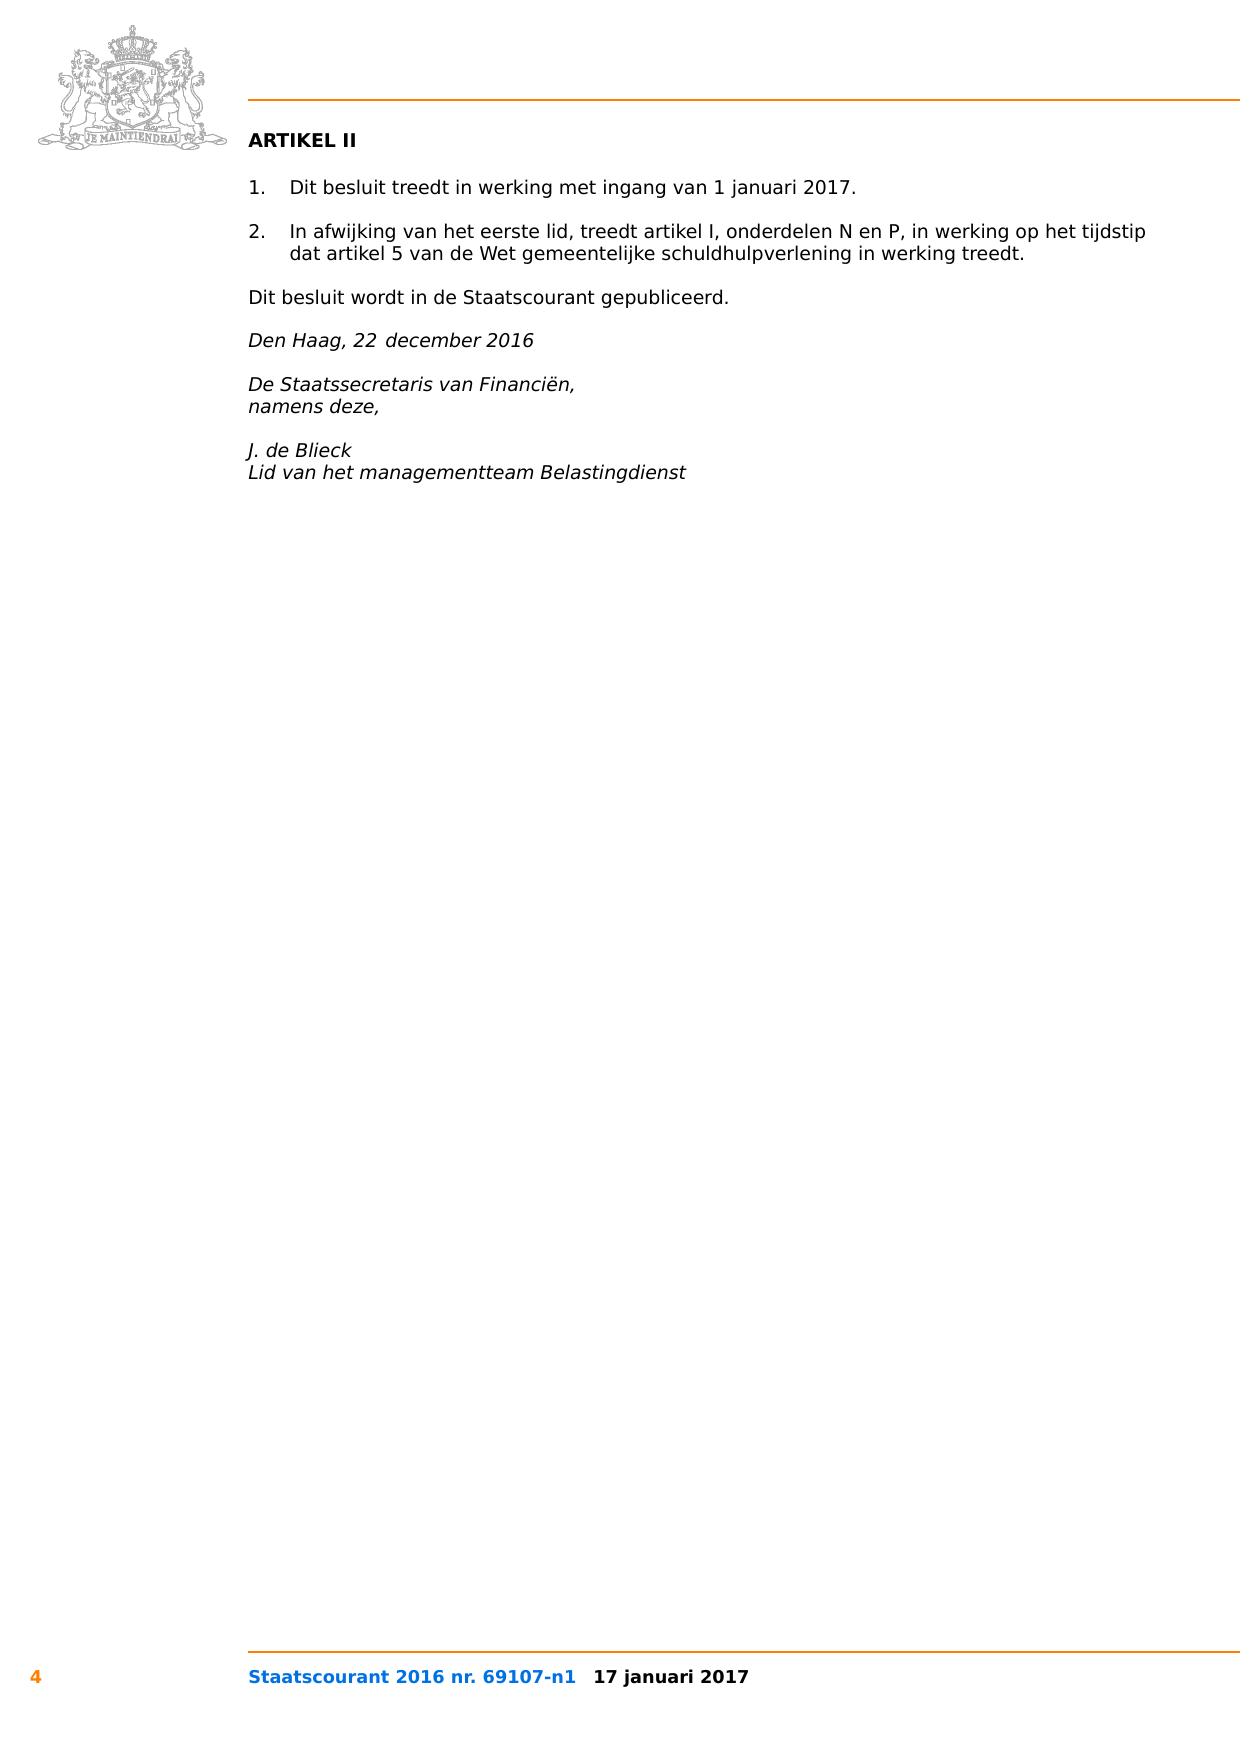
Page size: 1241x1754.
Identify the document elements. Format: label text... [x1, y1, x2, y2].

text Dit besluit wordt in de Staatscourant gepubliceerd. [248, 287, 1163, 308]
text Den Haag, 22 december 2016 [248, 330, 1163, 352]
picture [38, 25, 227, 150]
subtitle ARTIKEL II [248, 130, 1163, 152]
text De Staatssecretaris van Financiën, namens deze, J. de Blieck Lid van het managementteam Belastingdienst [248, 374, 1163, 484]
text 1. Dit besluit treedt in werking met ingang van 1 januari 2017. [248, 177, 1163, 199]
text 2. In afwijking van het eerste lid, treedt artikel I, onderdelen N en P, in werking op het tijdstip dat artikel 5 van de Wet gemeentelijke schuldhulpverlening in werking treedt. [248, 221, 1163, 265]
